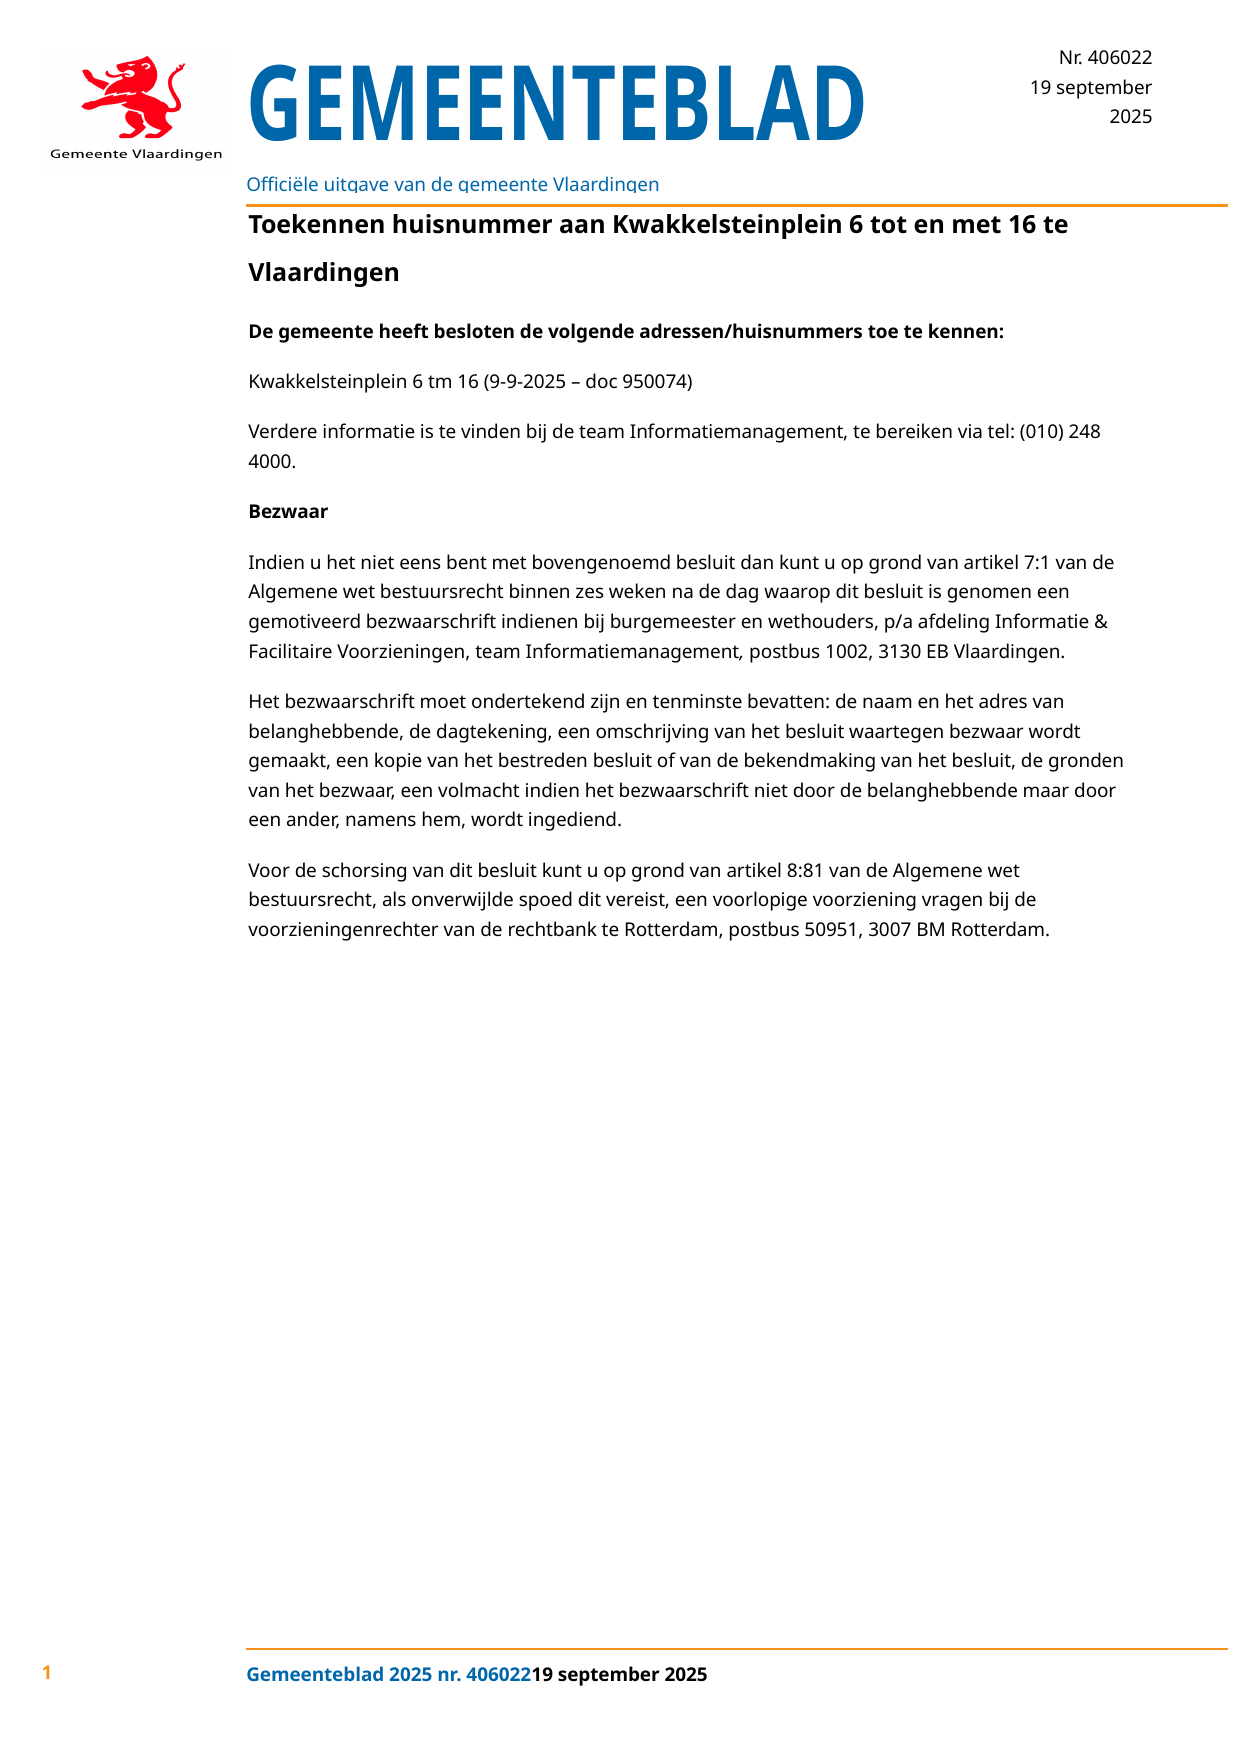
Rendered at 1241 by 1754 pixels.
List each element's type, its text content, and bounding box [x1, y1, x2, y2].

text Bezwaar [248, 499, 1152, 524]
picture [41, 47, 231, 172]
text Indien u het niet eens bent met bovengenoemd besluit dan kunt u op grond van artikel 7:1 van de Algemene wet bestuursrecht binnen zes weken na de dag waarop dit besluit is genomen een gemotiveerd bezwaarschrift indienen bij burgemeester en wethouders, p/a afdeling Informatie & Facilitaire Voorzieningen, team Informatiemanagement, postbus 1002, 3130 EB Vlaardingen. [248, 549, 1152, 664]
text Kwakkelsteinplein 6 tm 16 (9-9-2025 – doc 950074) [248, 368, 1152, 394]
text Toekennen huisnummer aan Kwakkelsteinplein 6 tot en met 16 te Vlaardingen [248, 207, 1152, 288]
text Voor de schorsing van dit besluit kunt u op grond van artikel 8:81 van de Algemene wet bestuursrecht, als onverwijlde spoed dit vereist, een voorlopige voorziening vragen bij de voorzieningenrechter van de rechtbank te Rotterdam, postbus 50951, 3007 BM Rotterdam. [248, 857, 1152, 942]
text De gemeente heeft besloten de volgende adressen/huisnummers toe te kennen: [248, 318, 1152, 344]
text Het bezwaarschrift moet ondertekend zijn en tenminste bevatten: de naam en het adres van belanghebbende, de dagtekening, een omschrijving van het besluit waartegen bezwaar wordt gemaakt, een kopie van het bestreden besluit of van de bekendmaking van het besluit, de gronden van het bezwaar, een volmacht indien het bezwaarschrift niet door de belanghebbende maar door een ander, namens hem, wordt ingediend. [248, 688, 1152, 832]
text Verdere informatie is te vinden bij de team Informatiemanagement, te bereiken via tel: (010) 248 4000. [248, 419, 1152, 474]
